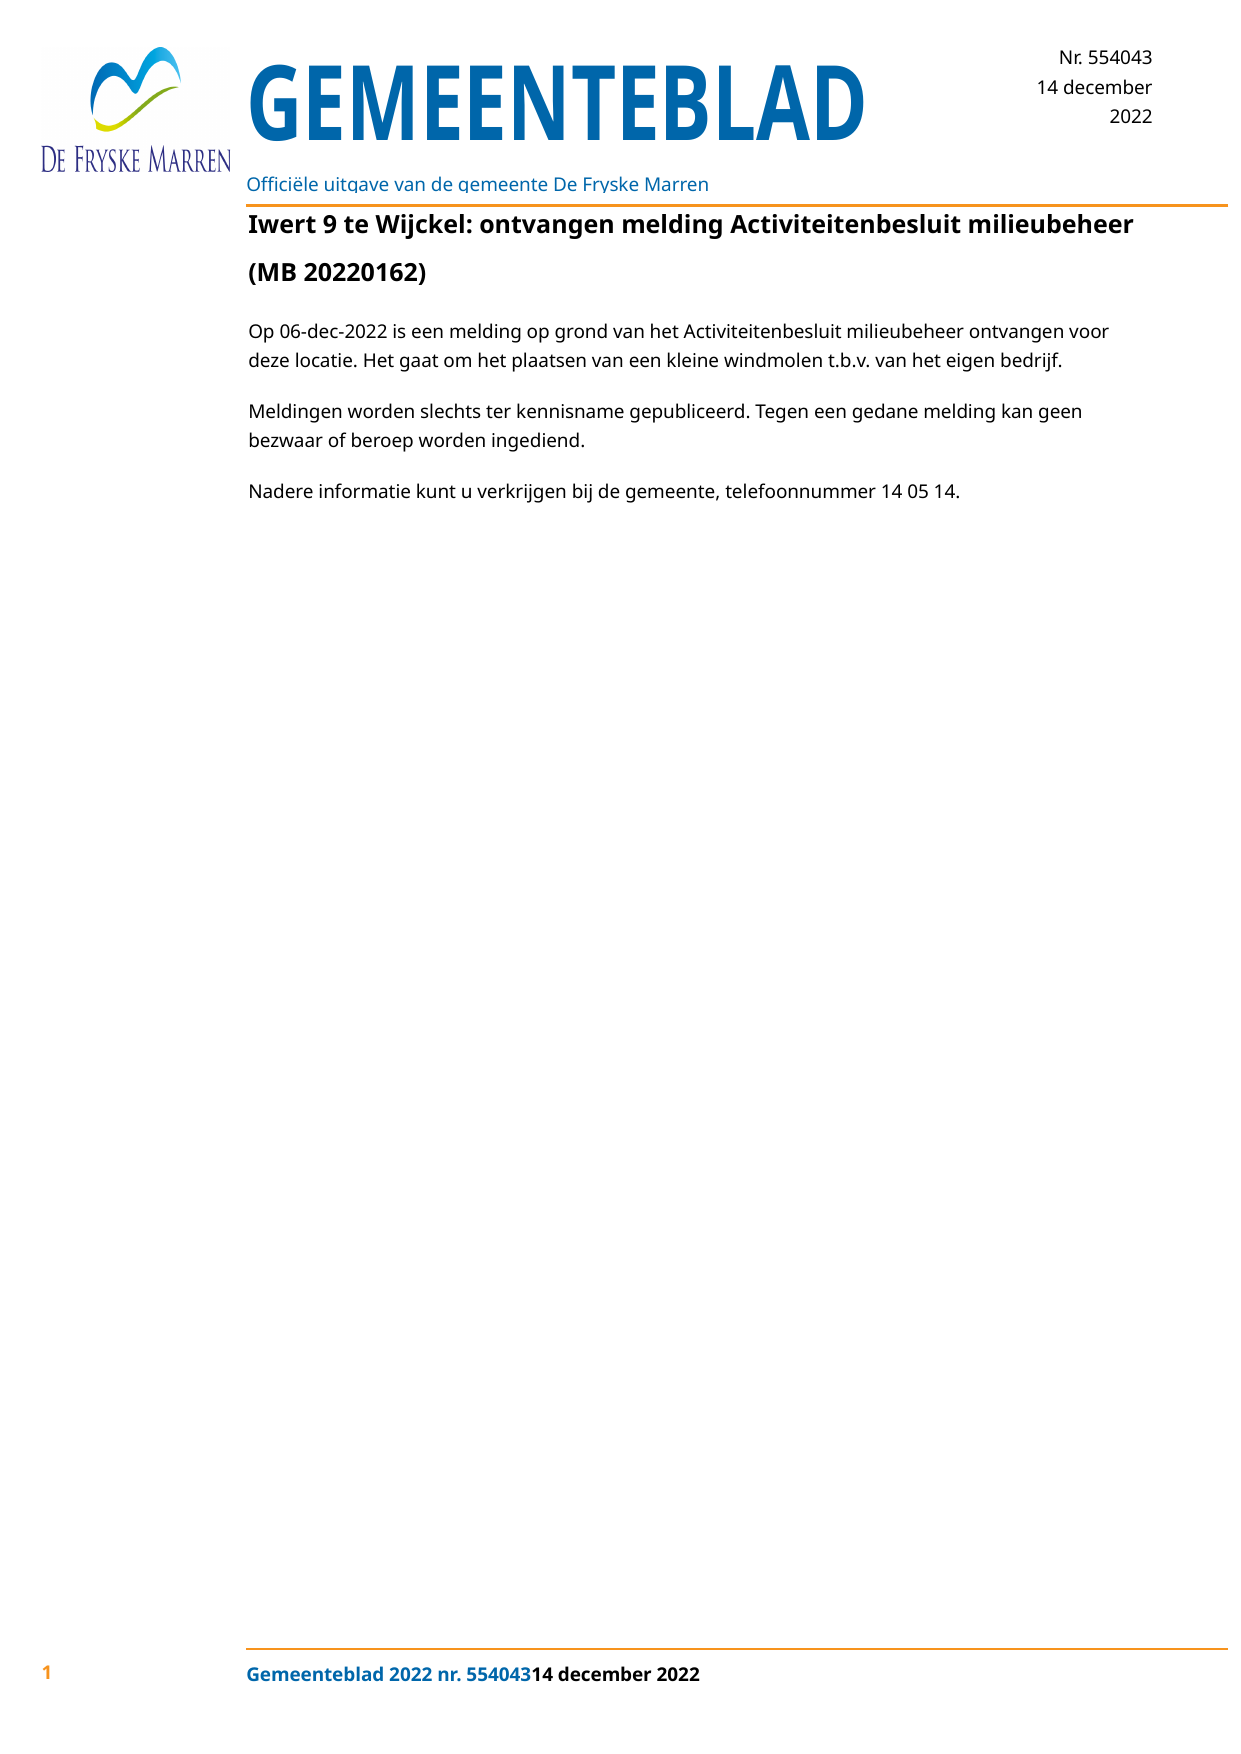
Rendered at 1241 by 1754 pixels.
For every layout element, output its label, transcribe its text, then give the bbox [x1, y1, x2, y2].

text Iwert 9 te Wijckel: ontvangen melding Activiteitenbesluit milieubeheer (MB 20220162) [248, 207, 1152, 288]
text Meldingen worden slechts ter kennisname gepubliceerd. Tegen een gedane melding kan geen bezwaar of beroep worden ingediend. [248, 398, 1152, 453]
text Op 06-dec-2022 is een melding op grond van het Activiteitenbesluit milieubeheer ontvangen voor deze locatie. Het gaat om het plaatsen van een kleine windmolen t.b.v. van het eigen bedrijf. [248, 318, 1152, 373]
text Nadere informatie kunt u verkrijgen bij de gemeente, telefoonnummer 14 05 14. [248, 478, 1152, 504]
picture [41, 47, 231, 172]
